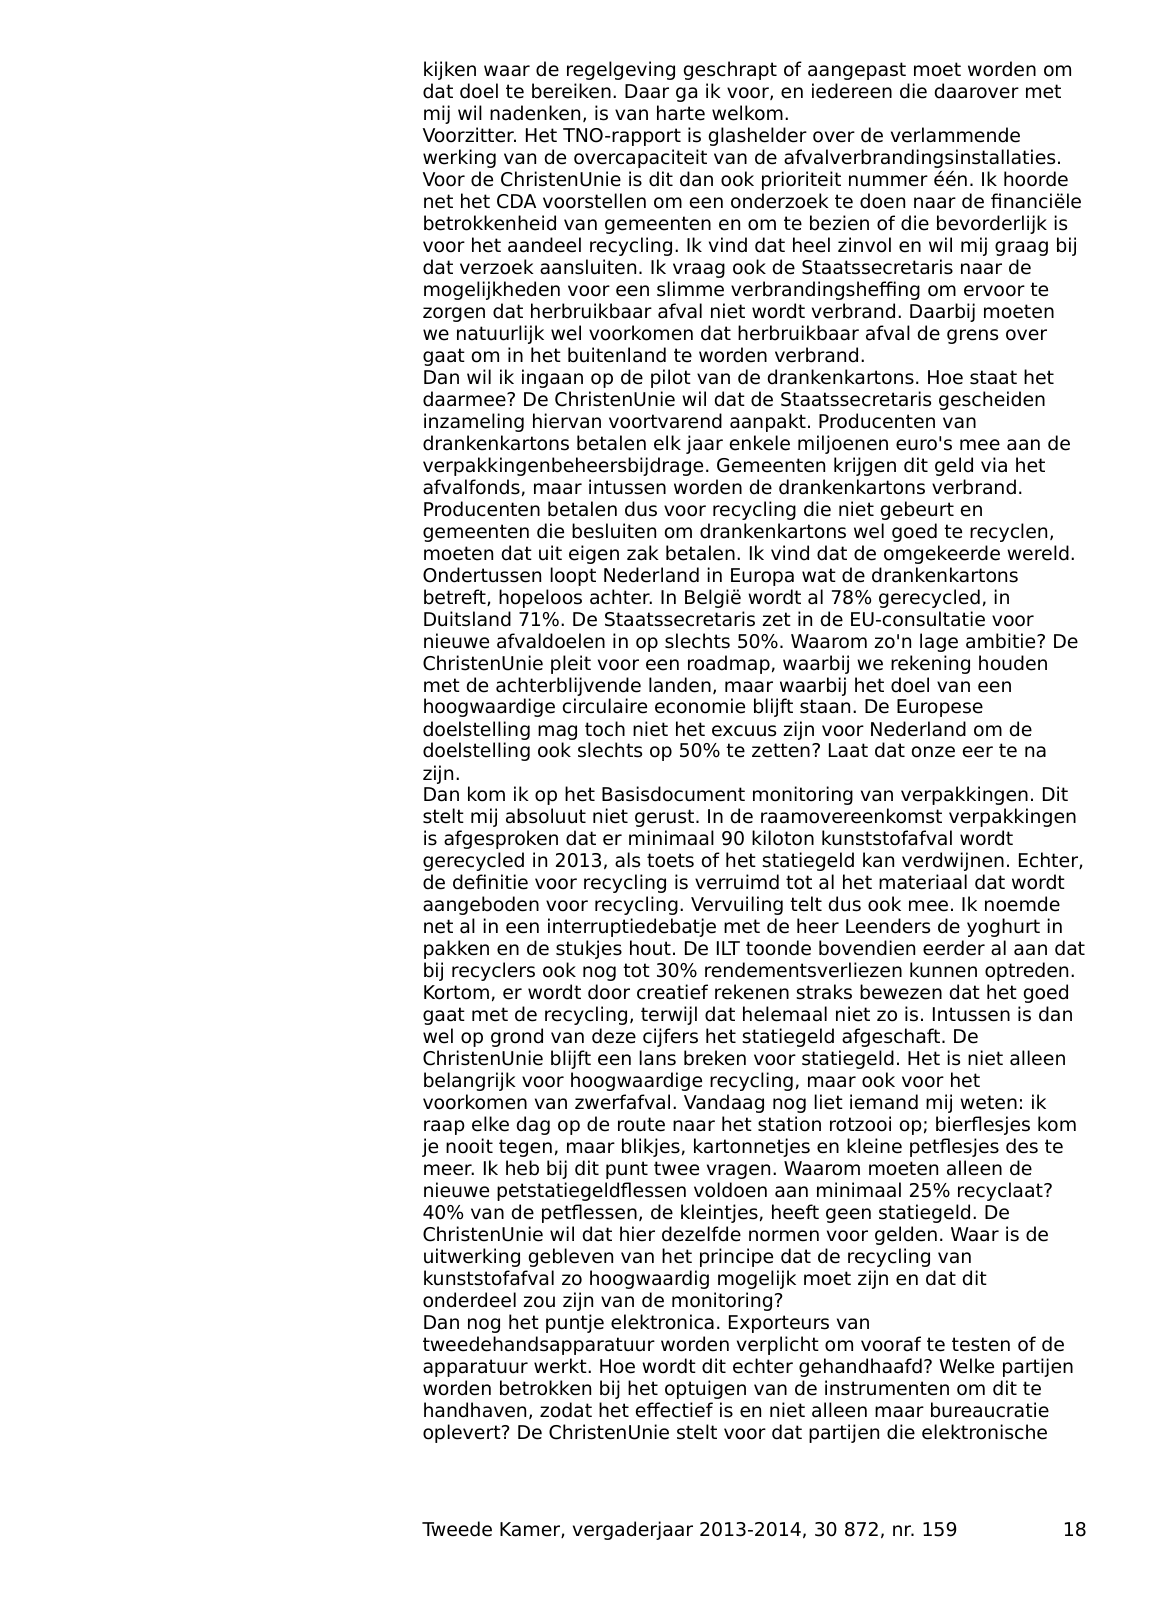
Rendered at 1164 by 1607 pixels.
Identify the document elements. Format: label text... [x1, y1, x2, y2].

text Dan nog het puntje elektronica. Exporteurs van tweedehandsapparatuur worden verplicht om vooraf te testen of de apparatuur werkt. Hoe wordt dit echter gehandhaafd? Welke partijen worden betrokken bij het optuigen van de instrumenten om dit te handhaven, zodat het effectief is en niet alleen maar bureaucratie oplevert? De ChristenUnie stelt voor dat partijen die elektronische [422, 1312, 1087, 1444]
text Dan kom ik op het Basisdocument monitoring van verpakkingen. Dit stelt mij absoluut niet gerust. In de raamovereenkomst verpakkingen is afgesproken dat er minimaal 90 kiloton kunststofafval wordt gerecycled in 2013, als toets of het statiegeld kan verdwijnen. Echter, de definitie voor recycling is verruimd tot al het materiaal dat wordt aangeboden voor recycling. Vervuiling telt dus ook mee. Ik noemde net al in een interruptiedebatje met de heer Leenders de yoghurt in pakken en de stukjes hout. De ILT toonde bovendien eerder al aan dat bij recyclers ook nog tot 30% rendementsverliezen kunnen optreden. Kortom, er wordt door creatief rekenen straks bewezen dat het goed gaat met de recycling, terwijl dat helemaal niet zo is. Intussen is dan wel op grond van deze cijfers het statiegeld afgeschaft. De ChristenUnie blijft een lans breken voor statiegeld. Het is niet alleen belangrijk voor hoogwaardige recycling, maar ook voor het voorkomen van zwerfafval. Vandaag nog liet iemand mij weten: ik raap elke dag op de route naar het station rotzooi op; bierflesjes kom je nooit tegen, maar blikjes, kartonnetjes en kleine petflesjes des te meer. Ik heb bij dit punt twee vragen. Waarom moeten alleen de nieuwe petstatiegeldflessen voldoen aan minimaal 25% recyclaat? 40% van de petflessen, de kleintjes, heeft geen statiegeld. De ChristenUnie wil dat hier dezelfde normen voor gelden. Waar is de uitwerking gebleven van het principe dat de recycling van kunststofafval zo hoogwaardig mogelijk moet zijn en dat dit onderdeel zou zijn van de monitoring? [422, 784, 1087, 1312]
text kijken waar de regelgeving geschrapt of aangepast moet worden om dat doel te bereiken. Daar ga ik voor, en iedereen die daarover met mij wil nadenken, is van harte welkom. [422, 59, 1087, 125]
text Voorzitter. Het TNO-rapport is glashelder over de verlammende werking van de overcapaciteit van de afvalverbrandingsinstallaties. Voor de ChristenUnie is dit dan ook prioriteit nummer één. Ik hoorde net het CDA voorstellen om een onderzoek te doen naar de financiële betrokkenheid van gemeenten en om te bezien of die bevorderlijk is voor het aandeel recycling. Ik vind dat heel zinvol en wil mij graag bij dat verzoek aansluiten. Ik vraag ook de Staatssecretaris naar de mogelijkheden voor een slimme verbrandingsheffing om ervoor te zorgen dat herbruikbaar afval niet wordt verbrand. Daarbij moeten we natuurlijk wel voorkomen dat herbruikbaar afval de grens over gaat om in het buitenland te worden verbrand. [422, 125, 1087, 367]
text Dan wil ik ingaan op de pilot van de drankenkartons. Hoe staat het daarmee? De ChristenUnie wil dat de Staatssecretaris gescheiden inzameling hiervan voortvarend aanpakt. Producenten van drankenkartons betalen elk jaar enkele miljoenen euro's mee aan de verpakkingenbeheersbijdrage. Gemeenten krijgen dit geld via het afvalfonds, maar intussen worden de drankenkartons verbrand. Producenten betalen dus voor recycling die niet gebeurt en gemeenten die besluiten om drankenkartons wel goed te recyclen, moeten dat uit eigen zak betalen. Ik vind dat de omgekeerde wereld. Ondertussen loopt Nederland in Europa wat de drankenkartons betreft, hopeloos achter. In België wordt al 78% gerecycled, in Duitsland 71%. De Staatssecretaris zet in de EU-consultatie voor nieuwe afvaldoelen in op slechts 50%. Waarom zo'n lage ambitie? De ChristenUnie pleit voor een roadmap, waarbij we rekening houden met de achterblijvende landen, maar waarbij het doel van een hoogwaardige circulaire economie blijft staan. De Europese doelstelling mag toch niet het excuus zijn voor Nederland om de doelstelling ook slechts op 50% te zetten? Laat dat onze eer te na zijn. [422, 367, 1087, 784]
